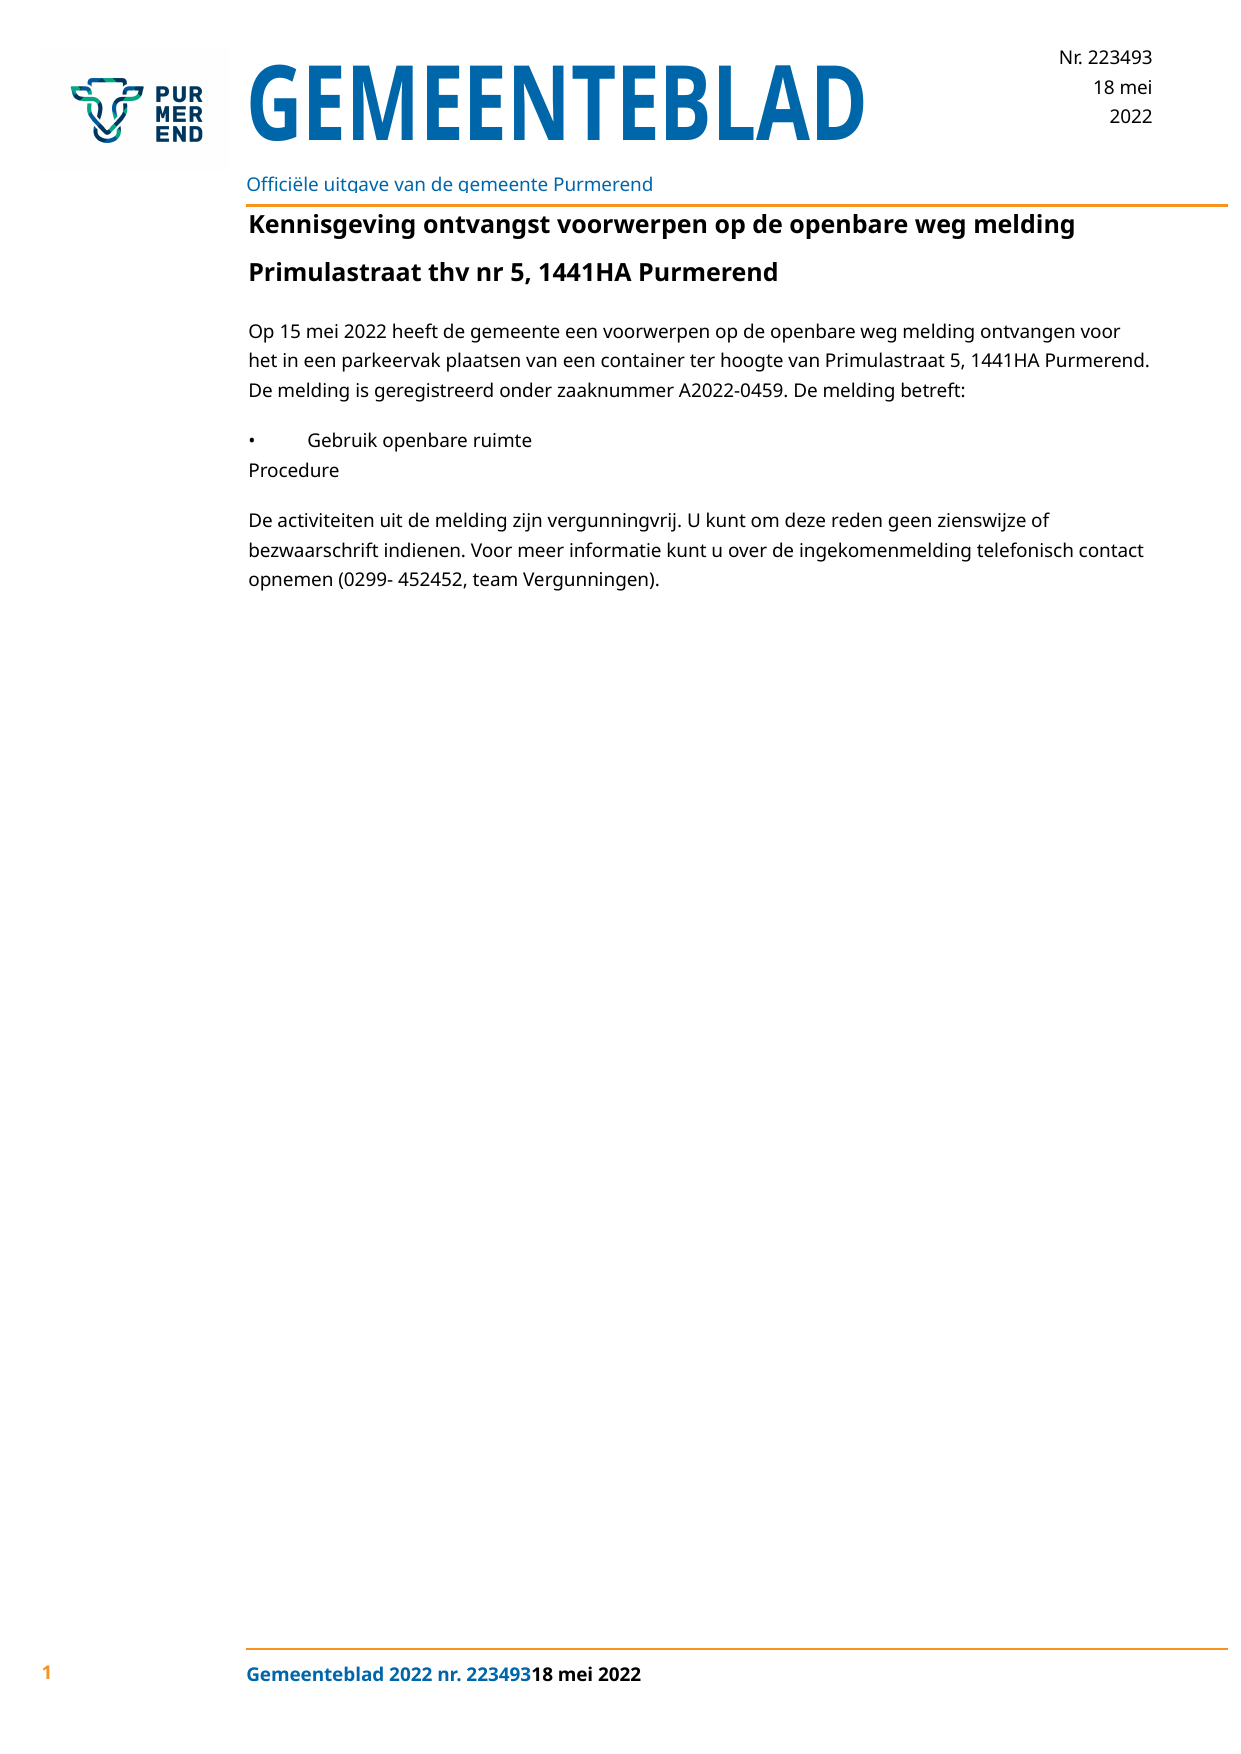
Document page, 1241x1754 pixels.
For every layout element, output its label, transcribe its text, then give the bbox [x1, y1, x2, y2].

text Op 15 mei 2022 heeft de gemeente een voorwerpen op de openbare weg melding ontvangen voor het in een parkeervak plaatsen van een container ter hoogte van Primulastraat 5, 1441HA Purmerend. De melding is geregistreerd onder zaaknummer A2022-0459. De melding betreft: [248, 318, 1152, 403]
text Kennisgeving ontvangst voorwerpen op de openbare weg melding Primulastraat thv nr 5, 1441HA Purmerend [248, 207, 1152, 288]
text De activiteiten uit de melding zijn vergunningvrij. U kunt om deze reden geen zienswijze of bezwaarschrift indienen. Voor meer informatie kunt u over de ingekomenmelding telefonisch contact opnemen (0299- 452452, team Vergunningen). [248, 507, 1152, 592]
list Gebruik openbare ruimte [248, 427, 1152, 453]
picture [41, 47, 231, 172]
text Procedure [248, 457, 1152, 483]
